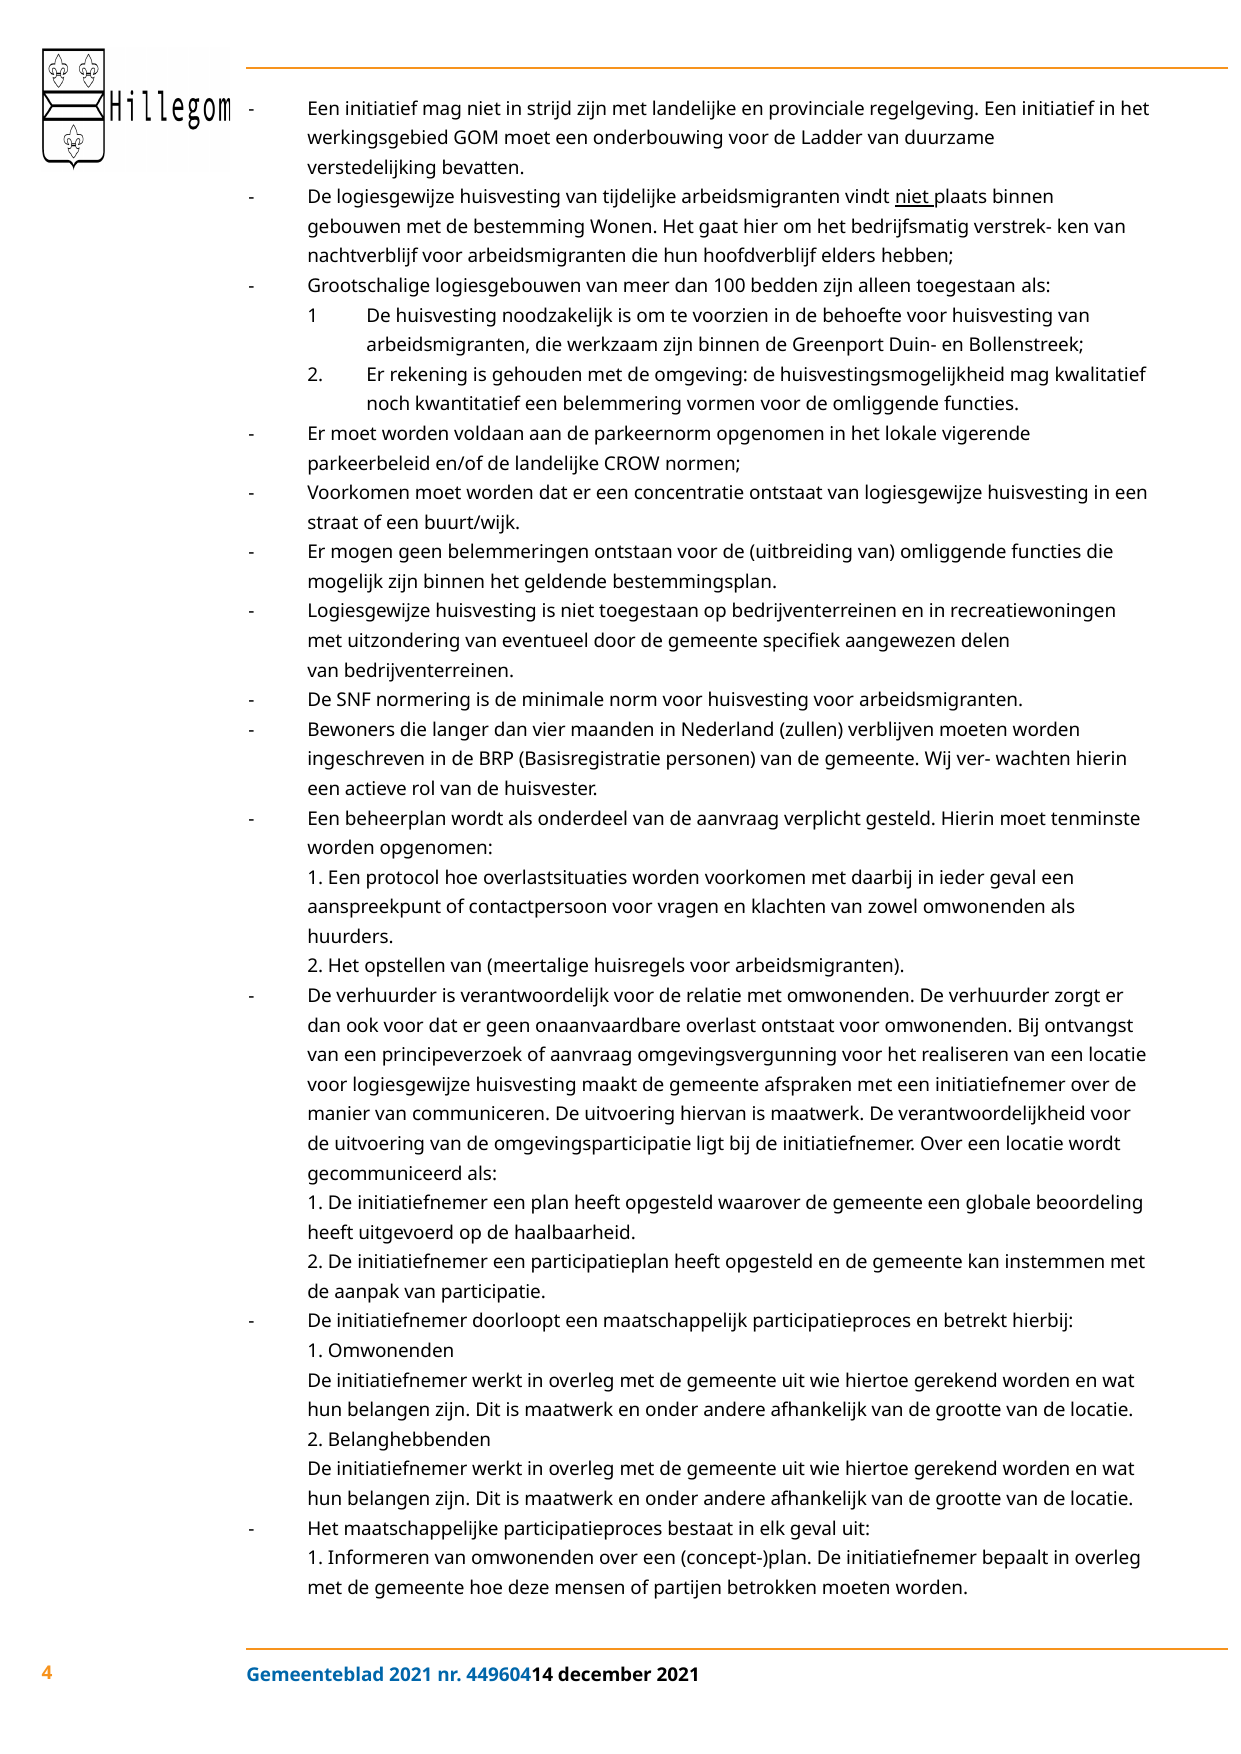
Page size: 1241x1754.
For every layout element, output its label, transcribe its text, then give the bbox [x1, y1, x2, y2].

list Er moet worden voldaan aan de parkeernorm opgenomen in het lokale vigerende parkeerbeleid en/of de landelijke CROW normen; [248, 420, 1152, 476]
list 2. Belanghebbenden [248, 1426, 1152, 1452]
list 1. Informeren van omwonenden over een (concept-)plan. De initiatiefnemer bepaalt in overleg met de gemeente hoe deze mensen of partijen betrokken moeten worden. [248, 1544, 1152, 1600]
list De huisvesting noodzakelijk is om te voorzien in de behoefte voor huisvesting van arbeidsmigranten, die werkzaam zijn binnen de Greenport Duin- en Bollenstreek; [307, 302, 1152, 357]
list De initiatiefnemer doorloopt een maatschappelijk participatieproces en betrekt hierbij: [248, 1308, 1152, 1333]
list Grootschalige logiesgebouwen van meer dan 100 bedden zijn alleen toegestaan als: [248, 272, 1152, 298]
picture [41, 47, 231, 172]
list 1. Een protocol hoe overlastsituaties worden voorkomen met daarbij in ieder geval een aanspreekpunt of contactpersoon voor vragen en klachten van zowel omwonenden als huurders. [248, 864, 1152, 949]
list 2. Het opstellen van (meertalige huisregels voor arbeidsmigranten). [248, 953, 1152, 978]
list Het maatschappelijke participatieproces bestaat in elk geval uit: [248, 1515, 1152, 1541]
list Logiesgewijze huisvesting is niet toegestaan op bedrijventerreinen en in recreatiewoningen met uitzondering van eventueel door de gemeente specifiek aangewezen delen van bedrijventerreinen. [248, 598, 1152, 683]
list Er rekening is gehouden met de omgeving: de huisvestingsmogelijkheid mag kwalitatief noch kwantitatief een belemmering vormen voor de omliggende functies. [307, 361, 1152, 416]
list 2. De initiatiefnemer een participatieplan heeft opgesteld en de gemeente kan instemmen met de aanpak van participatie. [248, 1248, 1152, 1304]
list Een beheerplan wordt als onderdeel van de aanvraag verplicht gesteld. Hierin moet tenminste worden opgenomen: [248, 805, 1152, 860]
list Voorkomen moet worden dat er een concentratie ontstaat van logiesgewijze huisvesting in een straat of een buurt/wijk. [248, 479, 1152, 535]
list 1. Omwonenden [248, 1337, 1152, 1363]
list Er mogen geen belemmeringen ontstaan voor de (uitbreiding van) omliggende functies die mogelijk zijn binnen het geldende bestemmingsplan. [248, 538, 1152, 594]
list 1. De initiatiefnemer een plan heeft opgesteld waarover de gemeente een globale beoordeling heeft uitgevoerd op de haalbaarheid. [248, 1189, 1152, 1245]
list Bewoners die langer dan vier maanden in Nederland (zullen) verblijven moeten worden ingeschreven in de BRP (Basisregistratie personen) van de gemeente. Wij ver- wachten hierin een actieve rol van de huisvester. [248, 716, 1152, 801]
list De SNF normering is de minimale norm voor huisvesting voor arbeidsmigranten. [248, 686, 1152, 712]
list De verhuurder is verantwoordelijk voor de relatie met omwonenden. De verhuurder zorgt er dan ook voor dat er geen onaanvaardbare overlast ontstaat voor omwonenden. Bij ontvangst van een principeverzoek of aanvraag omgevingsvergunning voor het realiseren van een locatie voor logiesgewijze huisvesting maakt de gemeente afspraken met een initiatiefnemer over de manier van communiceren. De uitvoering hiervan is maatwerk. De verantwoordelijkheid voor de uitvoering van de omgevingsparticipatie ligt bij de initiatiefnemer. Over een locatie wordt gecommuniceerd als: [248, 982, 1152, 1186]
list De initiatiefnemer werkt in overleg met de gemeente uit wie hiertoe gerekend worden en wat hun belangen zijn. Dit is maatwerk en onder andere afhankelijk van de grootte van de locatie. [248, 1456, 1152, 1511]
list De initiatiefnemer werkt in overleg met de gemeente uit wie hiertoe gerekend worden en wat hun belangen zijn. Dit is maatwerk en onder andere afhankelijk van de grootte van de locatie. [248, 1367, 1152, 1422]
list Een initiatief mag niet in strijd zijn met landelijke en provinciale regelgeving. Een initiatief in het werkingsgebied GOM moet een onderbouwing voor de Ladder van duurzame verstedelijking bevatten. [248, 95, 1152, 180]
list De logiesgewijze huisvesting van tijdelijke arbeidsmigranten vindt niet plaats binnen gebouwen met de bestemming Wonen. Het gaat hier om het bedrijfsmatig verstrek- ken van nachtverblijf voor arbeidsmigranten die hun hoofdverblijf elders hebben; [248, 183, 1152, 268]
